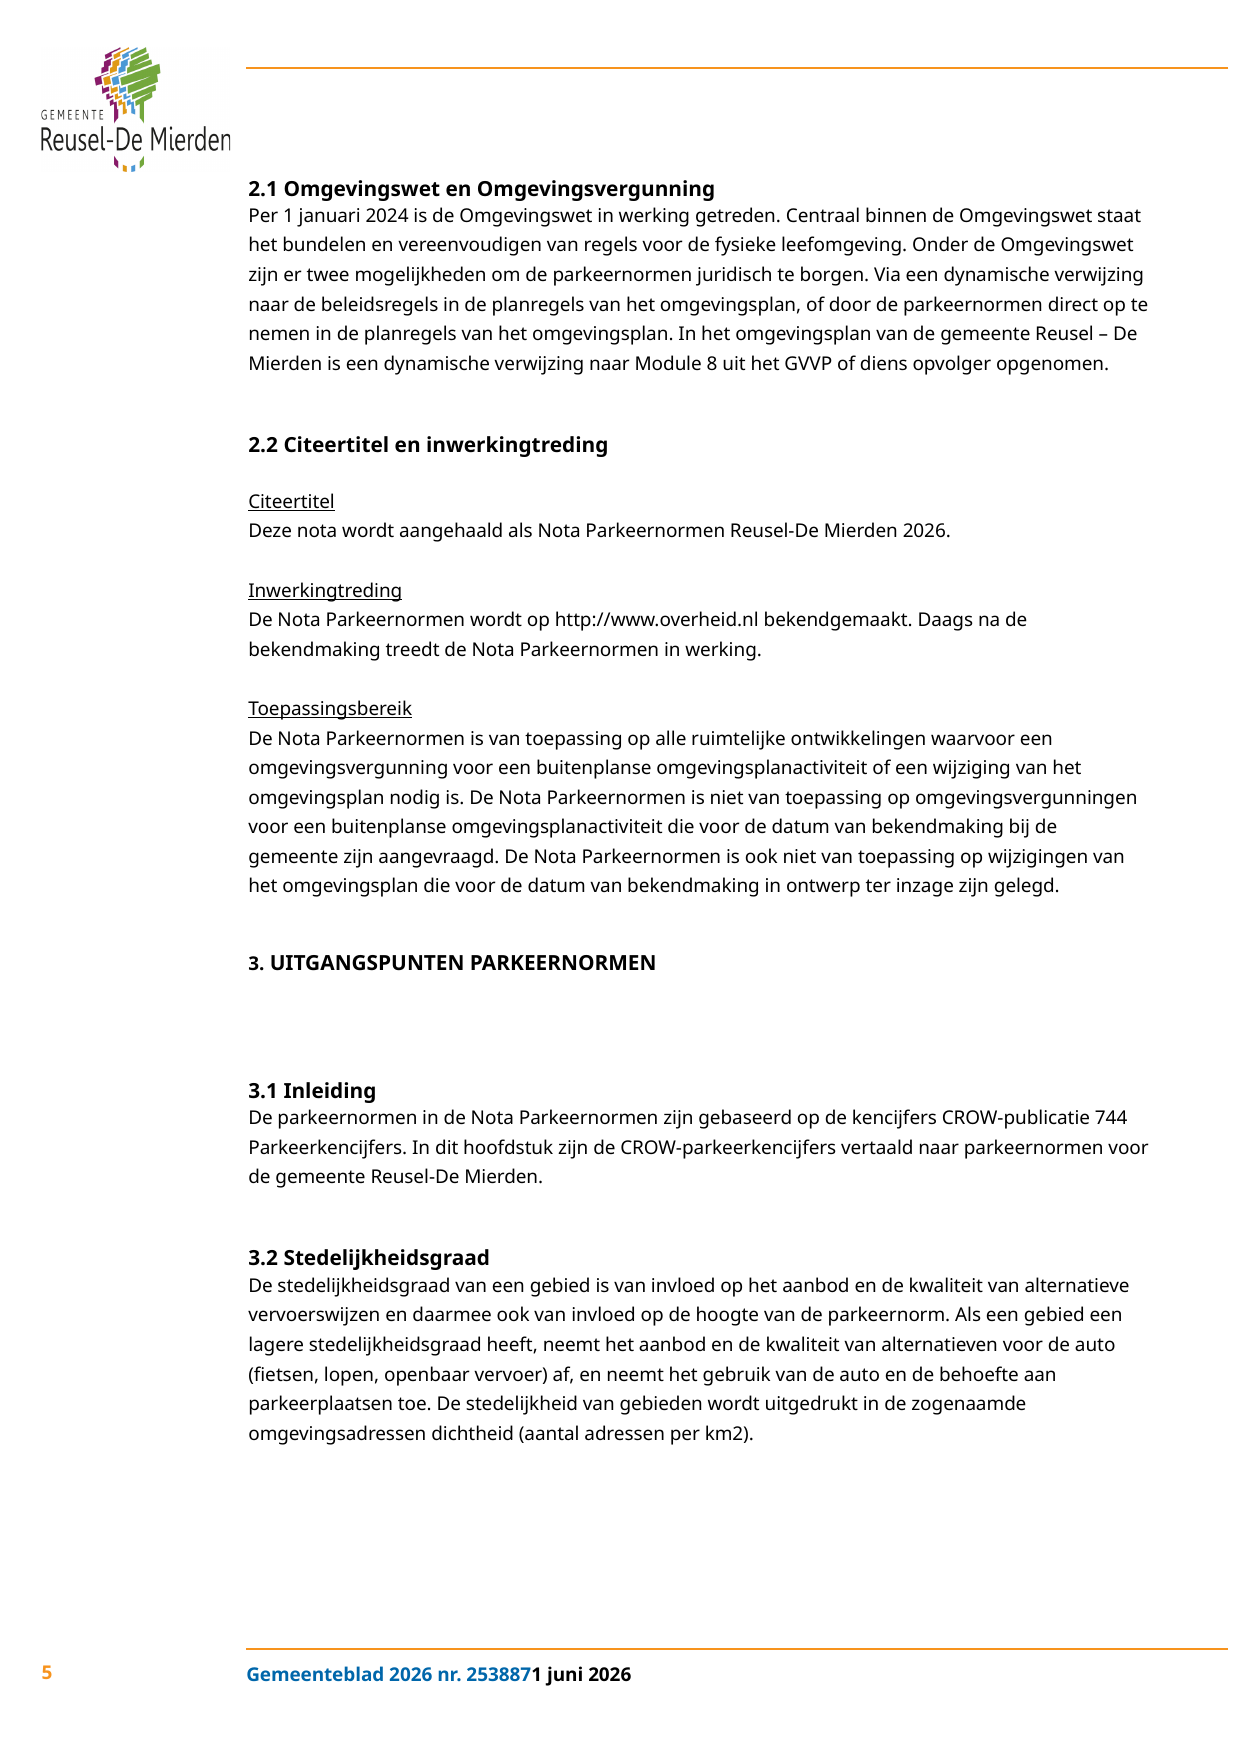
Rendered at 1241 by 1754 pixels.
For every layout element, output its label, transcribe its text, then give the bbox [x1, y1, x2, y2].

text 3. UITGANGSPUNTEN PARKEERNORMEN [248, 948, 1152, 976]
text Inwerkingtreding [248, 577, 1152, 602]
text De parkeernormen in de Nota Parkeernormen zijn gebaseerd op de kencijfers CROW-publicatie 744 Parkeerkencijfers. In dit hoofdstuk zijn de CROW-parkeerkencijfers vertaald naar parkeernormen voor de gemeente Reusel-De Mierden. [248, 1104, 1152, 1189]
text 2.1 Omgevingswet en Omgevingsvergunning [248, 174, 1152, 202]
text Toepassingsbereik [248, 695, 1152, 721]
text 3.2 Stedelijkheidsgraad [248, 1243, 1152, 1272]
text De Nota Parkeernormen is van toepassing op alle ruimtelijke ontwikkelingen waarvoor een omgevingsvergunning voor een buitenplanse omgevingsplanactiviteit of een wijziging van het omgevingsplan nodig is. De Nota Parkeernormen is niet van toepassing op omgevingsvergunningen voor een buitenplanse omgevingsplanactiviteit die voor de datum van bekendmaking bij de gemeente zijn aangevraagd. De Nota Parkeernormen is ook niet van toepassing op wijzigingen van het omgevingsplan die voor de datum van bekendmaking in ontwerp ter inzage zijn gelegd. [248, 725, 1152, 898]
text Citeertitel [248, 488, 1152, 514]
text Per 1 januari 2024 is de Omgevingswet in werking getreden. Centraal binnen de Omgevingswet staat het bundelen en vereenvoudigen van regels voor de fysieke leefomgeving. Onder de Omgevingswet zijn er twee mogelijkheden om de parkeernormen juridisch te borgen. Via een dynamische verwijzing naar de beleidsregels in de planregels van het omgevingsplan, of door de parkeernormen direct op te nemen in de planregels van het omgevingsplan. In het omgevingsplan van de gemeente Reusel – De Mierden is een dynamische verwijzing naar Module 8 uit het GVVP of diens opvolger opgenomen. [248, 202, 1152, 376]
text De Nota Parkeernormen wordt op http://www.overheid.nl bekendgemaakt. Daags na de bekendmaking treedt de Nota Parkeernormen in werking. [248, 606, 1152, 662]
text Deze nota wordt aangehaald als Nota Parkeernormen Reusel-De Mierden 2026. [248, 518, 1152, 543]
text 3.1 Inleiding [248, 1076, 1152, 1104]
text 2.2 Citeertitel en inwerkingtreding [248, 430, 1152, 458]
text De stedelijkheidsgraad van een gebied is van invloed op het aanbod en de kwaliteit van alternatieve vervoerswijzen en daarmee ook van invloed op de hoogte van de parkeernorm. Als een gebied een lagere stedelijkheidsgraad heeft, neemt het aanbod en de kwaliteit van alternatieven voor de auto (fietsen, lopen, openbaar vervoer) af, en neemt het gebruik van de auto en de behoefte aan parkeerplaatsen toe. De stedelijkheid van gebieden wordt uitgedrukt in de zogenaamde omgevingsadressen dichtheid (aantal adressen per km2). [248, 1272, 1152, 1446]
picture [41, 47, 231, 172]
